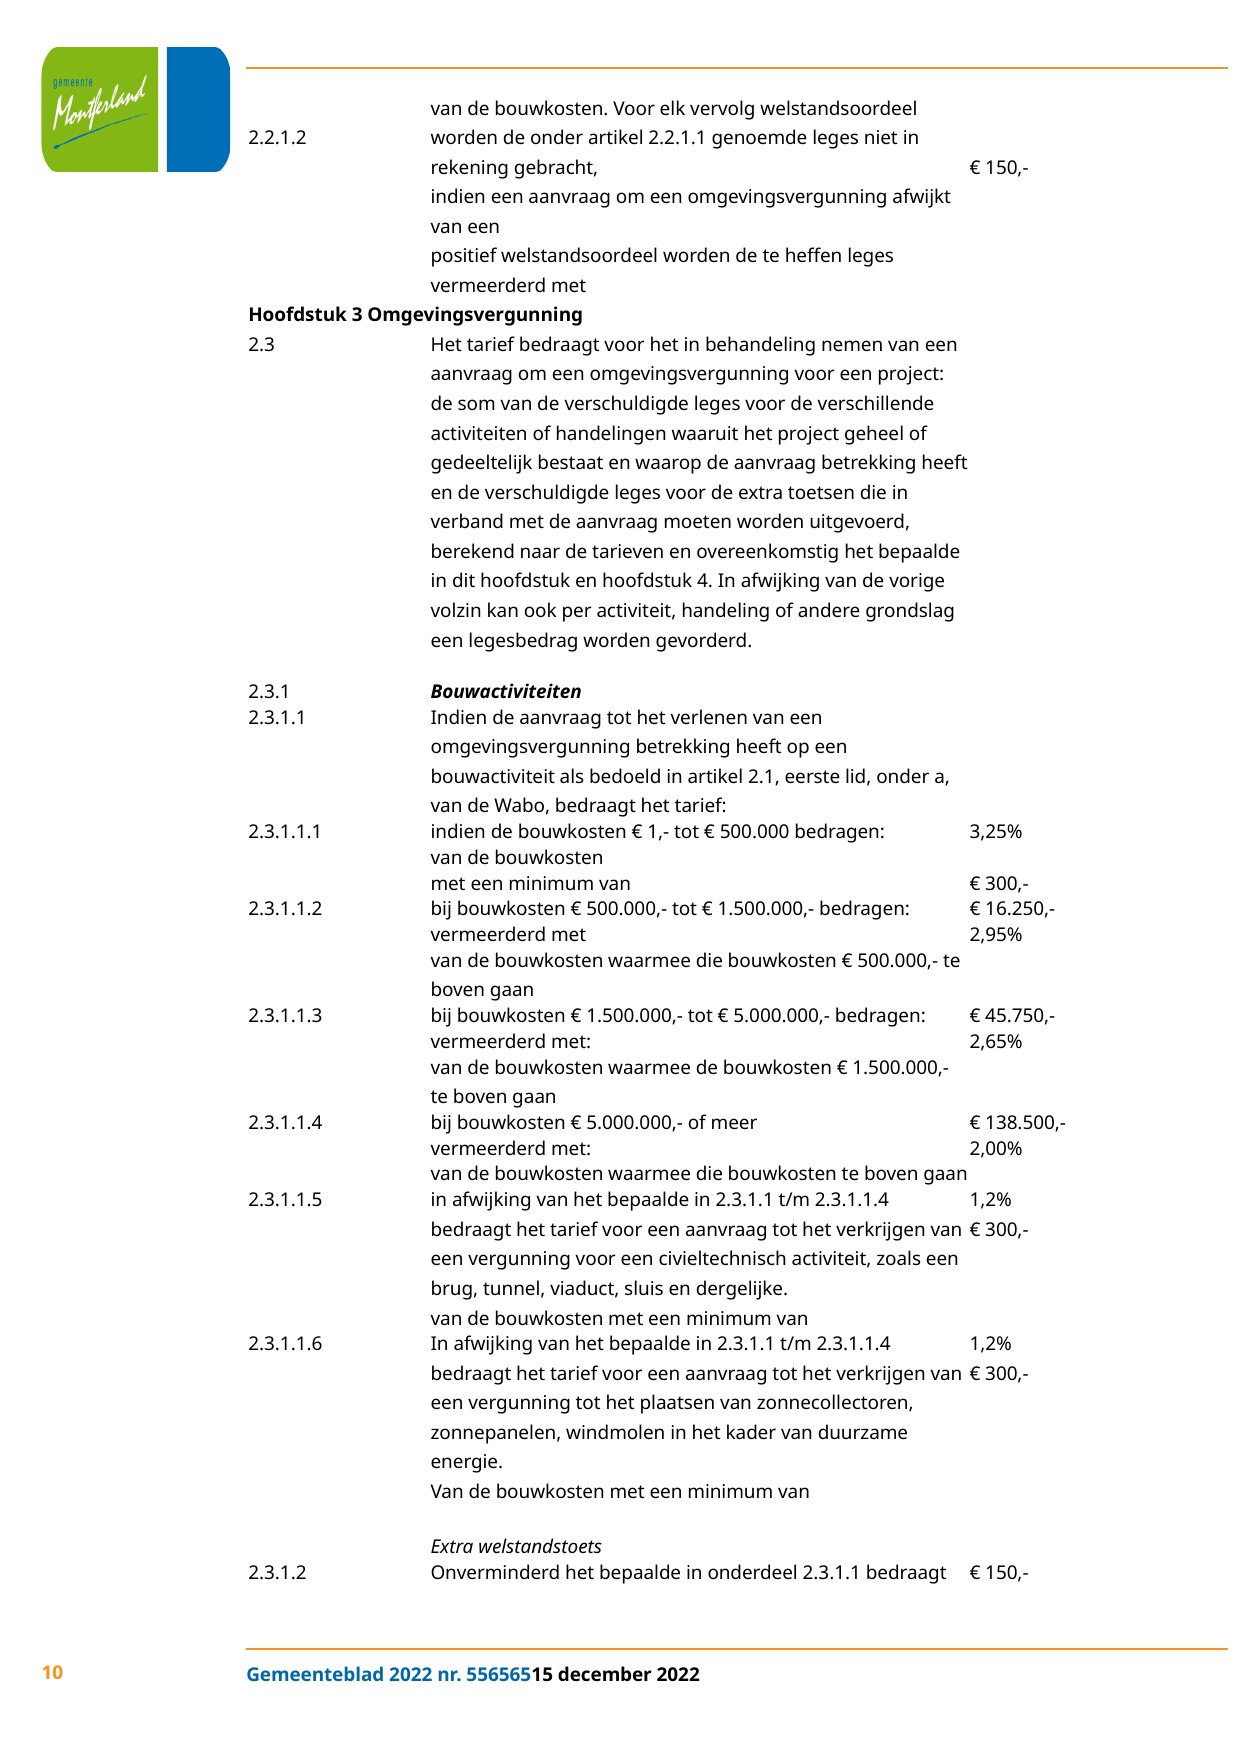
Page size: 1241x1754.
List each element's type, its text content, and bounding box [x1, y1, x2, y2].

table_cell 2.2.1.2 [248, 95, 430, 298]
table_cell € 45.750,- [969, 1003, 1152, 1028]
table_cell [969, 947, 1152, 1002]
table_cell van de bouwkosten. Voor elk vervolg welstandsoordeel worden de onder artikel 2.2.1.1 genoemde leges niet in rekening gebracht, indien een aanvraag om een omgevingsvergunning afwijkt van een positief welstandsoordeel worden de te heffen leges vermeerderd met [430, 95, 969, 298]
table_cell Extra welstandstoets [430, 1504, 969, 1559]
table_cell in afwijking van het bepaalde in 2.3.1.1 t/m 2.3.1.1.4 bedraagt het tarief voor een aanvraag tot het verkrijgen van een vergunning voor een civieltechnisch activiteit, zoals een brug, tunnel, viaduct, sluis en dergelijke. van de bouwkosten met een minimum van [430, 1186, 969, 1330]
table_cell Onverminderd het bepaalde in onderdeel 2.3.1.1 bedraagt [430, 1559, 969, 1585]
table_cell [248, 1054, 430, 1109]
table_cell 2.3.1.1.3 [248, 1003, 430, 1028]
table_cell [248, 1504, 430, 1559]
table_cell [969, 844, 1152, 870]
table_cell 1,2% € 300,- [969, 1330, 1152, 1504]
table_cell vermeerderd met [430, 921, 969, 947]
table_cell [969, 653, 1152, 678]
table_cell 2,65% [969, 1028, 1152, 1054]
table_cell van de bouwkosten waarmee die bouwkosten te boven gaan [430, 1161, 969, 1186]
table_cell € 150,- [969, 1559, 1152, 1585]
table_header 2.3 [248, 331, 430, 652]
table_cell [969, 704, 1152, 818]
table_cell [248, 921, 430, 947]
table_cell 2.3.1.1.4 [248, 1109, 430, 1135]
table_cell 2.3.1 [248, 678, 430, 704]
table_cell [430, 653, 969, 678]
table_cell vermeerderd met: [430, 1028, 969, 1054]
table_cell [969, 678, 1152, 704]
table_cell 2.3.1.2 [248, 1559, 430, 1585]
table_cell 3,25% [969, 819, 1152, 844]
table_header [969, 331, 1152, 652]
table_cell € 150,- [969, 95, 1152, 298]
table_header Het tarief bedraagt voor het in behandeling nemen van een aanvraag om een omgevingsvergunning voor een project: de som van de verschuldigde leges voor de verschillende activiteiten of handelingen waaruit het project geheel of gedeeltelijk bestaat en waarop de aanvraag betrekking heeft en de verschuldigde leges voor de extra toetsen die in verband met de aanvraag moeten worden uitgevoerd, berekend naar de tarieven en overeenkomstig het bepaalde in dit hoofdstuk en hoofdstuk 4. In afwijking van de vorige volzin kan ook per activiteit, handeling of andere grondslag een legesbedrag worden gevorderd. [430, 331, 969, 652]
table_cell 2.3.1.1 [248, 704, 430, 818]
table_cell Indien de aanvraag tot het verlenen van een omgevingsvergunning betrekking heeft op een bouwactiviteit als bedoeld in artikel 2.1, eerste lid, onder a, van de Wabo, bedraagt het tarief: [430, 704, 969, 818]
table_cell [248, 844, 430, 870]
table_cell [248, 1028, 430, 1054]
table_cell bij bouwkosten € 500.000,- tot € 1.500.000,- bedragen: [430, 896, 969, 921]
table_cell [969, 1054, 1152, 1109]
table_cell van de bouwkosten waarmee die bouwkosten € 500.000,- te boven gaan [430, 947, 969, 1002]
table_cell [248, 1135, 430, 1161]
table_cell vermeerderd met: [430, 1135, 969, 1161]
text Hoofdstuk 3 Omgevingsvergunning [248, 301, 1152, 327]
table_cell € 300,- [969, 870, 1152, 896]
picture [41, 47, 231, 172]
table_cell 2.3.1.1.5 [248, 1186, 430, 1330]
table_cell Bouwactiviteiten [430, 678, 969, 704]
table_cell € 138.500,- [969, 1109, 1152, 1135]
table_cell [248, 1161, 430, 1186]
table_cell indien de bouwkosten € 1,- tot € 500.000 bedragen: [430, 819, 969, 844]
table_cell van de bouwkosten waarmee de bouwkosten € 1.500.000,- te boven gaan [430, 1054, 969, 1109]
table_cell van de bouwkosten [430, 844, 969, 870]
table_cell 2,00% [969, 1135, 1152, 1161]
table_cell met een minimum van [430, 870, 969, 896]
table_cell [248, 870, 430, 896]
table_cell bij bouwkosten € 5.000.000,- of meer [430, 1109, 969, 1135]
table_cell [969, 1161, 1152, 1186]
table_cell bij bouwkosten € 1.500.000,- tot € 5.000.000,- bedragen: [430, 1003, 969, 1028]
table_cell € 16.250,- [969, 896, 1152, 921]
table_cell 2.3.1.1.1 [248, 819, 430, 844]
table_cell In afwijking van het bepaalde in 2.3.1.1 t/m 2.3.1.1.4 bedraagt het tarief voor een aanvraag tot het verkrijgen van een vergunning tot het plaatsen van zonnecollectoren, zonnepanelen, windmolen in het kader van duurzame energie. Van de bouwkosten met een minimum van [430, 1330, 969, 1504]
table_cell [248, 947, 430, 1002]
table_cell 1,2% € 300,- [969, 1186, 1152, 1330]
table_cell 2,95% [969, 921, 1152, 947]
table_cell [969, 1504, 1152, 1559]
table_cell [248, 653, 430, 678]
table_cell 2.3.1.1.2 [248, 896, 430, 921]
table_cell 2.3.1.1.6 [248, 1330, 430, 1504]
